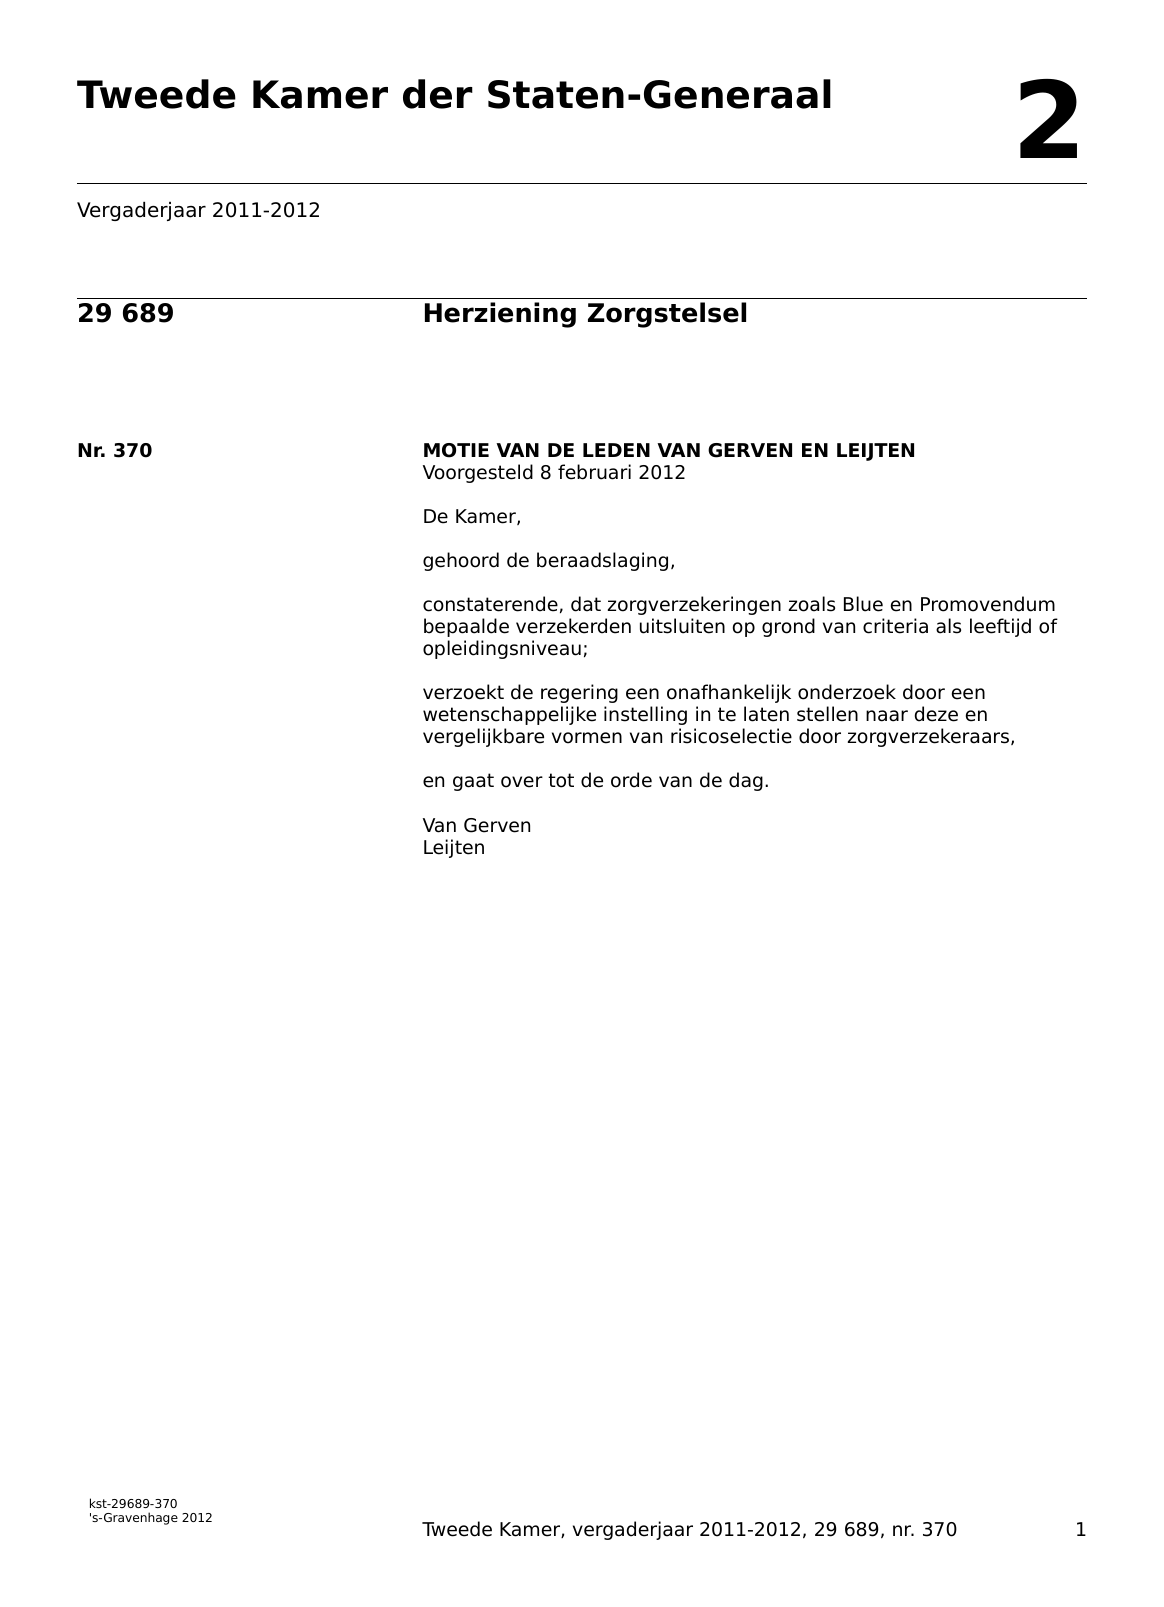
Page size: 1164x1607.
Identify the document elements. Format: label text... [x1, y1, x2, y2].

text constaterende, dat zorgverzekeringen zoals Blue en Promovendum bepaalde verzekerden uitsluiten op grond van criteria als leeftijd of opleidingsniveau; [422, 594, 1087, 660]
text Voorgesteld 8 februari 2012 [422, 462, 1087, 484]
table_cell Vergaderjaar 2011-2012 [77, 184, 1087, 298]
text en gaat over tot de orde van de dag. [422, 770, 1087, 792]
subtitle 29 689 Herziening Zorgstelsel [77, 299, 1087, 329]
text Van Gerven [422, 814, 1087, 837]
text kst-29689-370 [88, 1497, 323, 1511]
subtitle Nr. 370 MOTIE VAN DE LEDEN VAN GERVEN EN LEIJTEN [77, 440, 1087, 462]
text verzoekt de regering een onafhankelijk onderzoek door een wetenschappelijke instelling in te laten stellen naar deze en vergelijkbare vormen van risicoselectie door zorgverzekeraars, [422, 682, 1087, 748]
text 's-Gravenhage 2012 [88, 1511, 323, 1525]
table_header Tweede Kamer der Staten-Generaal [77, 59, 886, 183]
text gehoord de beraadslaging, [422, 550, 1087, 572]
text Leijten [422, 837, 1087, 858]
text De Kamer, [422, 506, 1087, 528]
table_header 2 [886, 59, 1087, 183]
